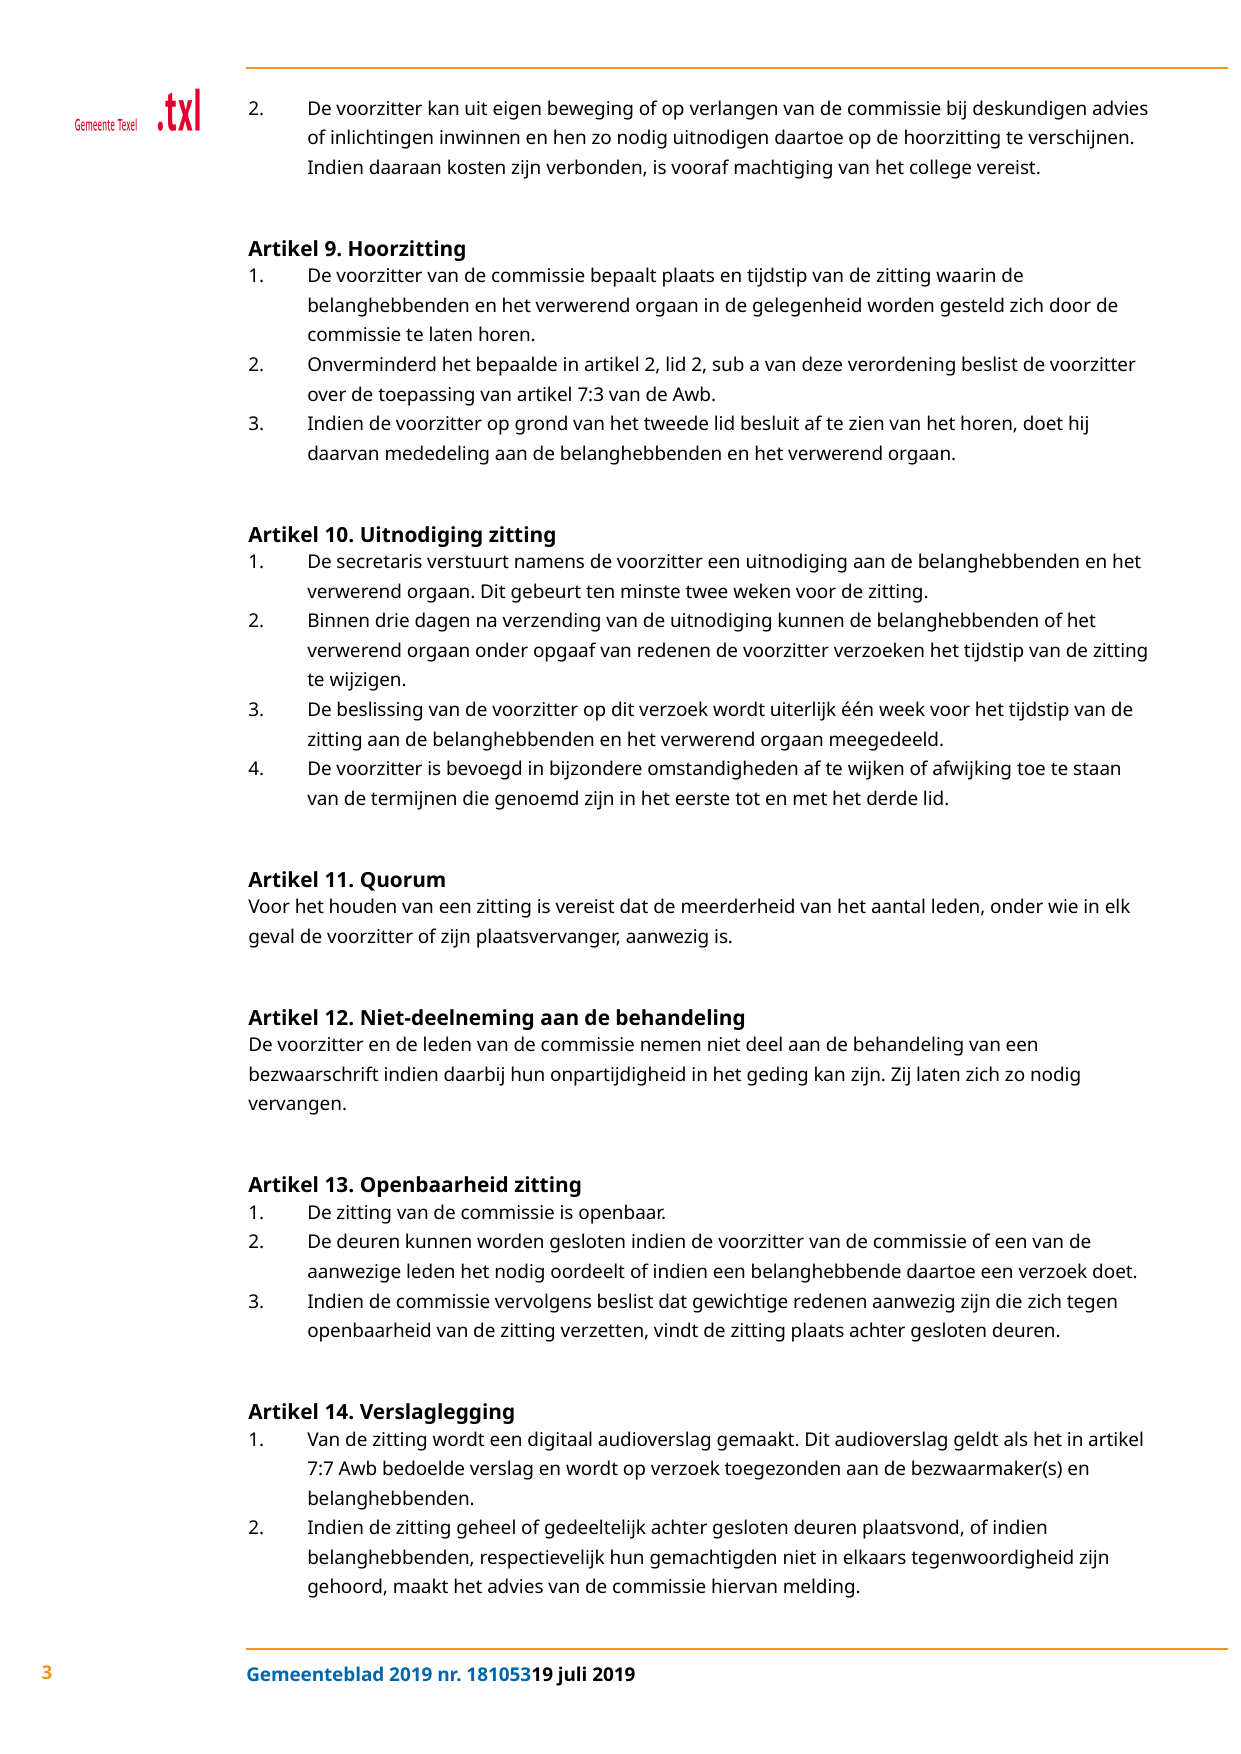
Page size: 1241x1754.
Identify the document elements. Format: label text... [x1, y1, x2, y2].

list De voorzitter van de commissie bepaalt plaats en tijdstip van de zitting waarin de belanghebbenden en het verwerend orgaan in de gelegenheid worden gesteld zich door de commissie te laten horen. [248, 262, 1152, 347]
picture [41, 47, 231, 172]
list De beslissing van de voorzitter op dit verzoek wordt uiterlijk één week voor het tijdstip van de zitting aan de belanghebbenden en het verwerend orgaan meegedeeld. [248, 696, 1152, 752]
list Binnen drie dagen na verzending van de uitnodiging kunnen de belanghebbenden of het verwerend orgaan onder opgaaf van redenen de voorzitter verzoeken het tijdstip van de zitting te wijzigen. [248, 607, 1152, 692]
text Artikel 13. Openbaarheid zitting [248, 1171, 1152, 1199]
text Artikel 14. Verslaglegging [248, 1397, 1152, 1426]
list Onverminderd het bepaalde in artikel 2, lid 2, sub a van deze verordening beslist de voorzitter over de toepassing van artikel 7:3 van de Awb. [248, 351, 1152, 406]
text Artikel 12. Niet-deelneming aan de behandeling [248, 1003, 1152, 1031]
text Artikel 11. Quorum [248, 865, 1152, 893]
list De zitting van de commissie is openbaar. [248, 1199, 1152, 1225]
list Van de zitting wordt een digitaal audioverslag gemaakt. Dit audioverslag geldt als het in artikel 7:7 Awb bedoelde verslag en wordt op verzoek toegezonden aan de bezwaarmaker(s) en belanghebbenden. [248, 1426, 1152, 1511]
text De voorzitter en de leden van de commissie nemen niet deel aan de behandeling van een bezwaarschrift indien daarbij hun onpartijdigheid in het geding kan zijn. Zij laten zich zo nodig vervangen. [248, 1031, 1152, 1116]
list Indien de zitting geheel of gedeeltelijk achter gesloten deuren plaatsvond, of indien belanghebbenden, respectievelijk hun gemachtigden niet in elkaars tegenwoordigheid zijn gehoord, maakt het advies van de commissie hiervan melding. [248, 1514, 1152, 1599]
text Artikel 10. Uitnodiging zitting [248, 520, 1152, 548]
list De secretaris verstuurt namens de voorzitter een uitnodiging aan de belanghebbenden en het verwerend orgaan. Dit gebeurt ten minste twee weken voor de zitting. [248, 548, 1152, 604]
list De voorzitter kan uit eigen beweging of op verlangen van de commissie bij deskundigen advies of inlichtingen inwinnen en hen zo nodig uitnodigen daartoe op de hoorzitting te verschijnen. Indien daaraan kosten zijn verbonden, is vooraf machtiging van het college vereist. [248, 95, 1152, 180]
list Indien de commissie vervolgens beslist dat gewichtige redenen aanwezig zijn die zich tegen openbaarheid van de zitting verzetten, vindt de zitting plaats achter gesloten deuren. [248, 1288, 1152, 1343]
list Indien de voorzitter op grond van het tweede lid besluit af te zien van het horen, doet hij daarvan mededeling aan de belanghebbenden en het verwerend orgaan. [248, 410, 1152, 466]
text Voor het houden van een zitting is vereist dat de meerderheid van het aantal leden, onder wie in elk geval de voorzitter of zijn plaatsvervanger, aanwezig is. [248, 893, 1152, 949]
list De deuren kunnen worden gesloten indien de voorzitter van de commissie of een van de aanwezige leden het nodig oordeelt of indien een belanghebbende daartoe een verzoek doet. [248, 1229, 1152, 1284]
list De voorzitter is bevoegd in bijzondere omstandigheden af te wijken of afwijking toe te staan van de termijnen die genoemd zijn in het eerste tot en met het derde lid. [248, 755, 1152, 811]
text Artikel 9. Hoorzitting [248, 234, 1152, 262]
